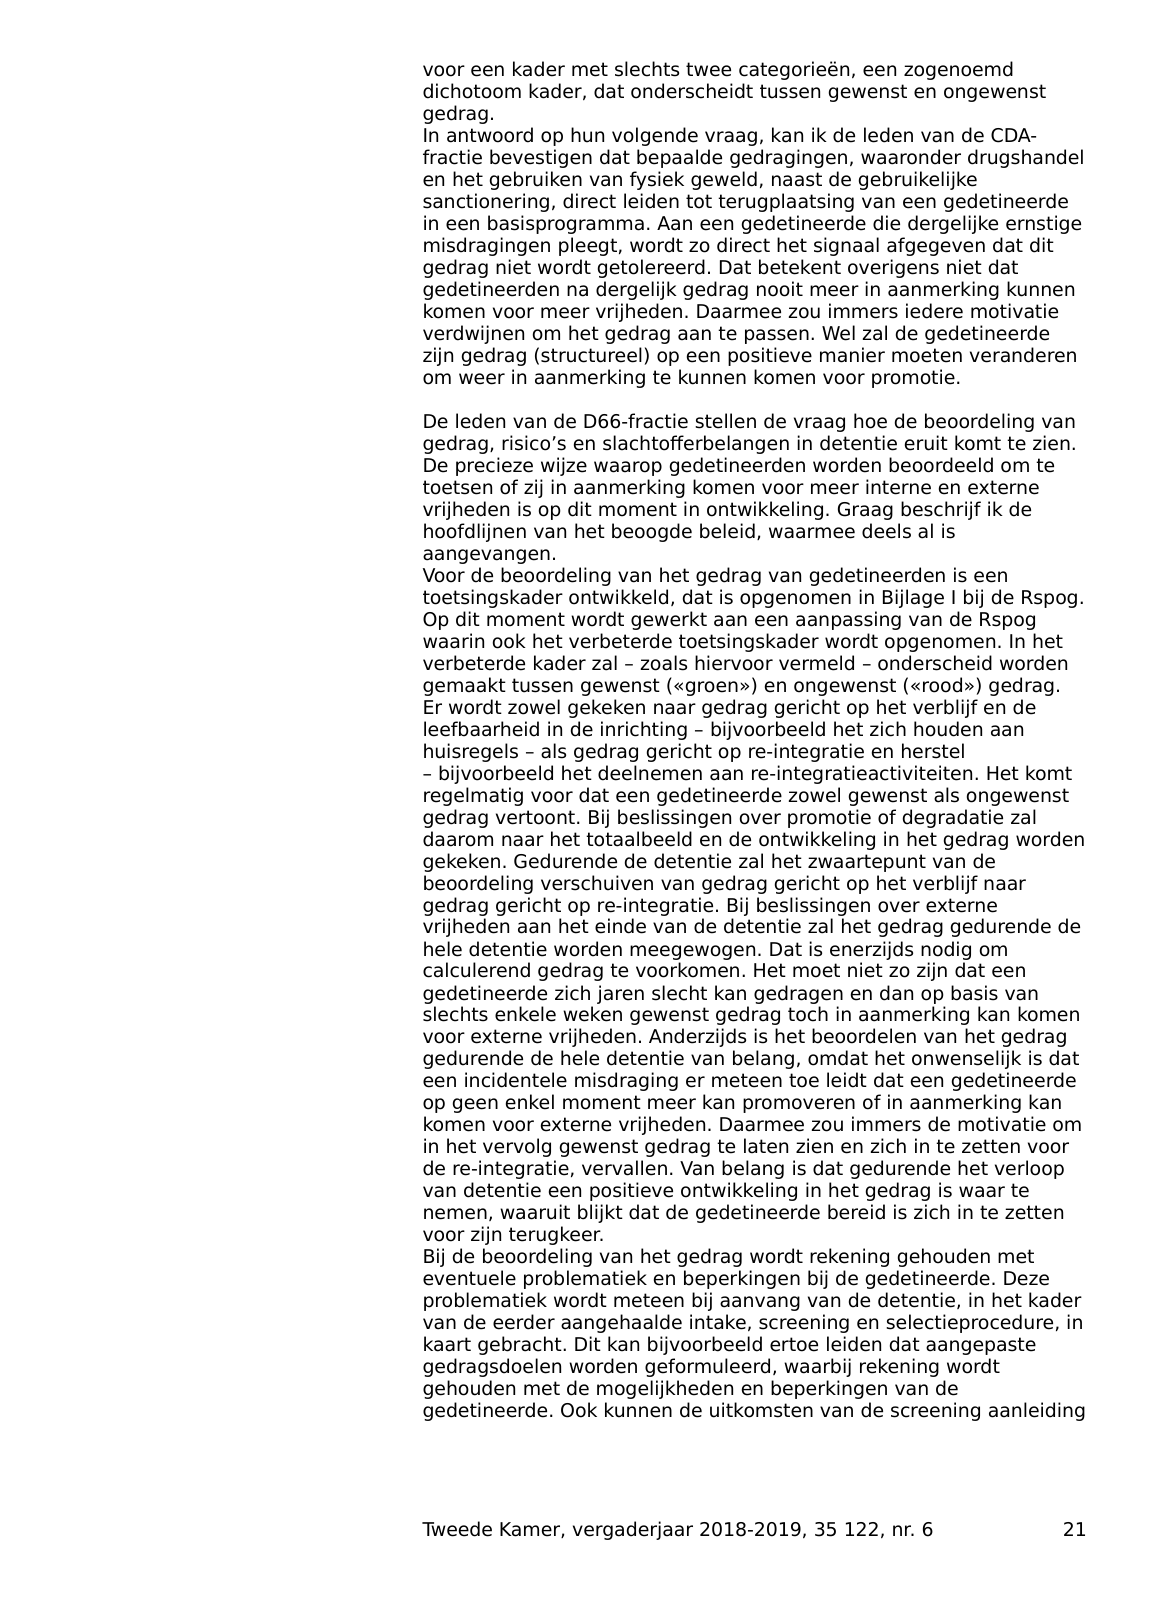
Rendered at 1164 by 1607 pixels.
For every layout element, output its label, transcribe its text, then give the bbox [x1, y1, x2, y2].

text Bij de beoordeling van het gedrag wordt rekening gehouden met eventuele problematiek en beperkingen bij de gedetineerde. Deze problematiek wordt meteen bij aanvang van de detentie, in het kader van de eerder aangehaalde intake, screening en selectieprocedure, in kaart gebracht. Dit kan bijvoorbeeld ertoe leiden dat aangepaste gedragsdoelen worden geformuleerd, waarbij rekening wordt gehouden met de mogelijkheden en beperkingen van de gedetineerde. Ook kunnen de uitkomsten van de screening aanleiding [422, 1246, 1087, 1422]
text De leden van de D66-fractie stellen de vraag hoe de beoordeling van gedrag, risico’s en slachtofferbelangen in detentie eruit komt te zien. [422, 411, 1087, 455]
text De precieze wijze waarop gedetineerden worden beoordeeld om te toetsen of zij in aanmerking komen voor meer interne en externe vrijheden is op dit moment in ontwikkeling. Graag beschrijf ik de hoofdlijnen van het beoogde beleid, waarmee deels al is aangevangen. [422, 455, 1087, 565]
text Voor de beoordeling van het gedrag van gedetineerden is een toetsingskader ontwikkeld, dat is opgenomen in Bijlage I bij de Rspog. Op dit moment wordt gewerkt aan een aanpassing van de Rspog waarin ook het verbeterde toetsingskader wordt opgenomen. In het verbeterde kader zal – zoals hiervoor vermeld – onderscheid worden gemaakt tussen gewenst («groen») en ongewenst («rood») gedrag. Er wordt zowel gekeken naar gedrag gericht op het verblijf en de leefbaarheid in de inrichting – bijvoorbeeld het zich houden aan huisregels – als gedrag gericht op re-integratie en herstel – bijvoorbeeld het deelnemen aan re-integratieactiviteiten. Het komt regelmatig voor dat een gedetineerde zowel gewenst als ongewenst gedrag vertoont. Bij beslissingen over promotie of degradatie zal daarom naar het totaalbeeld en de ontwikkeling in het gedrag worden gekeken. Gedurende de detentie zal het zwaartepunt van de beoordeling verschuiven van gedrag gericht op het verblijf naar gedrag gericht op re-integratie. Bij beslissingen over externe vrijheden aan het einde van de detentie zal het gedrag gedurende de hele detentie worden meegewogen. Dat is enerzijds nodig om calculerend gedrag te voorkomen. Het moet niet zo zijn dat een gedetineerde zich jaren slecht kan gedragen en dan op basis van slechts enkele weken gewenst gedrag toch in aanmerking kan komen voor externe vrijheden. Anderzijds is het beoordelen van het gedrag gedurende de hele detentie van belang, omdat het onwenselijk is dat een incidentele misdraging er meteen toe leidt dat een gedetineerde op geen enkel moment meer kan promoveren of in aanmerking kan komen voor externe vrijheden. Daarmee zou immers de motivatie om in het vervolg gewenst gedrag te laten zien en zich in te zetten voor de re-integratie, vervallen. Van belang is dat gedurende het verloop van detentie een positieve ontwikkeling in het gedrag is waar te nemen, waaruit blijkt dat de gedetineerde bereid is zich in te zetten voor zijn terugkeer. [422, 565, 1087, 1246]
text voor een kader met slechts twee categorieën, een zogenoemd dichotoom kader, dat onderscheidt tussen gewenst en ongewenst gedrag. [422, 59, 1087, 125]
text In antwoord op hun volgende vraag, kan ik de leden van de CDA-fractie bevestigen dat bepaalde gedragingen, waaronder drugshandel en het gebruiken van fysiek geweld, naast de gebruikelijke sanctionering, direct leiden tot terugplaatsing van een gedetineerde in een basisprogramma. Aan een gedetineerde die dergelijke ernstige misdragingen pleegt, wordt zo direct het signaal afgegeven dat dit gedrag niet wordt getolereerd. Dat betekent overigens niet dat gedetineerden na dergelijk gedrag nooit meer in aanmerking kunnen komen voor meer vrijheden. Daarmee zou immers iedere motivatie verdwijnen om het gedrag aan te passen. Wel zal de gedetineerde zijn gedrag (structureel) op een positieve manier moeten veranderen om weer in aanmerking te kunnen komen voor promotie. [422, 125, 1087, 389]
